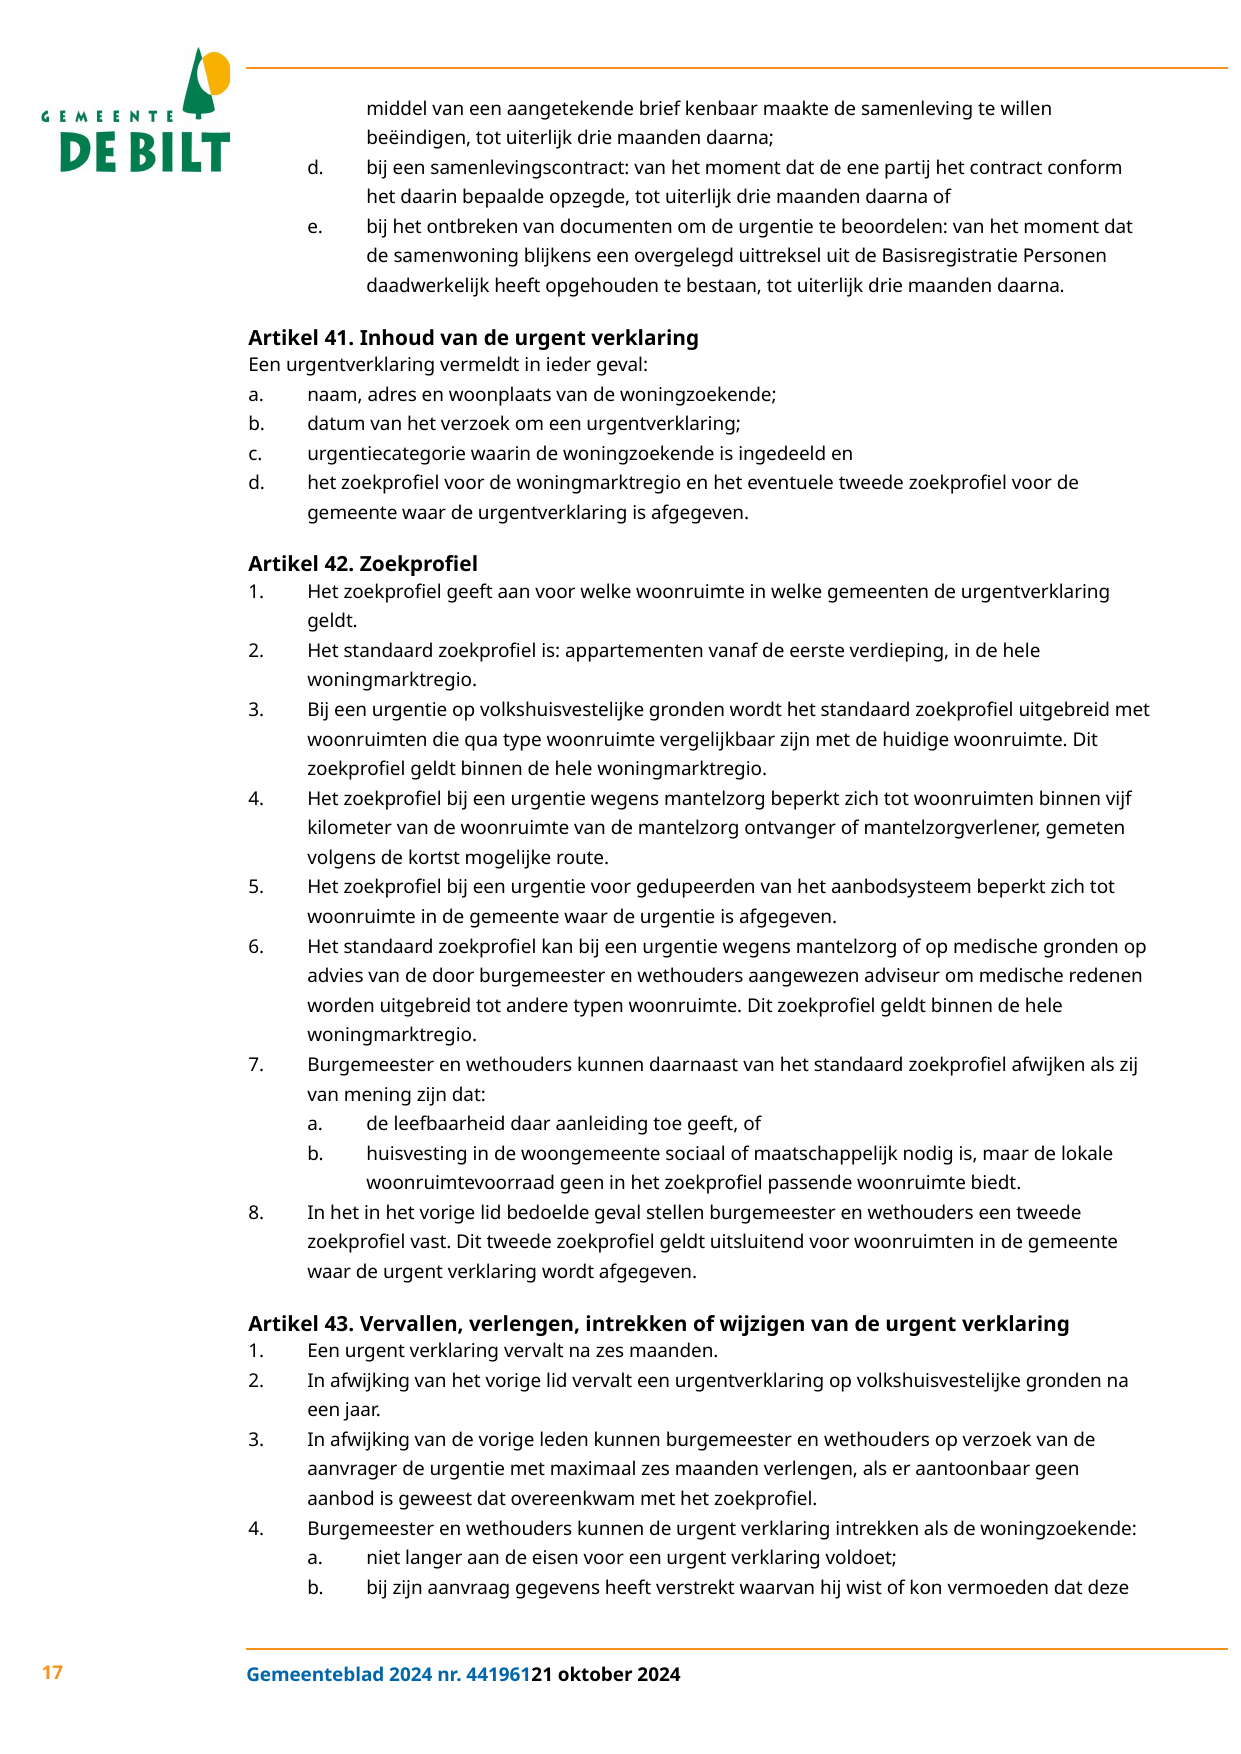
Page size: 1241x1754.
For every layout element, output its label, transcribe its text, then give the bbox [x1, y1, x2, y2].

list Het standaard zoekprofiel kan bij een urgentie wegens mantelzorg of op medische gronden op advies van de door burgemeester en wethouders aangewezen adviseur om medische redenen worden uitgebreid tot andere typen woonruimte. Dit zoekprofiel geldt binnen de hele woningmarktregio. [248, 933, 1152, 1047]
list In afwijking van het vorige lid vervalt een urgentverklaring op volkshuisvestelijke gronden na een jaar. [248, 1367, 1152, 1422]
list huisvesting in de woongemeente sociaal of maatschappelijk nodig is, maar de lokale woonruimtevoorraad geen in het zoekprofiel passende woonruimte biedt. [307, 1140, 1152, 1195]
text Een urgentverklaring vermeldt in ieder geval: [248, 351, 1152, 377]
picture [41, 47, 231, 172]
list datum van het verzoek om een urgentverklaring; [248, 410, 1152, 436]
list In afwijking van de vorige leden kunnen burgemeester en wethouders op verzoek van de aanvrager de urgentie met maximaal zes maanden verlengen, als er aantoonbaar geen aanbod is geweest dat overeenkwam met het zoekprofiel. [248, 1426, 1152, 1511]
list Burgemeester en wethouders kunnen daarnaast van het standaard zoekprofiel afwijken als zij van mening zijn dat: [248, 1051, 1152, 1107]
list bij het ontbreken van documenten om de urgentie te beoordelen: van het moment dat de samenwoning blijkens een overgelegd uittreksel uit de Basisregistratie Personen daadwerkelijk heeft opgehouden te bestaan, tot uiterlijk drie maanden daarna. [307, 213, 1152, 298]
list niet langer aan de eisen voor een urgent verklaring voldoet; [307, 1544, 1152, 1570]
list het zoekprofiel voor de woningmarktregio en het eventuele tweede zoekprofiel voor de gemeente waar de urgentverklaring is afgegeven. [248, 469, 1152, 525]
list In het in het vorige lid bedoelde geval stellen burgemeester en wethouders een tweede zoekprofiel vast. Dit tweede zoekprofiel geldt uitsluitend voor woonruimten in de gemeente waar de urgent verklaring wordt afgegeven. [248, 1199, 1152, 1284]
list Bij een urgentie op volkshuisvestelijke gronden wordt het standaard zoekprofiel uitgebreid met woonruimten die qua type woonruimte vergelijkbaar zijn met de huidige woonruimte. Dit zoekprofiel geldt binnen de hele woningmarktregio. [248, 696, 1152, 781]
list Het zoekprofiel bij een urgentie voor gedupeerden van het aanbodsysteem beperkt zich tot woonruimte in de gemeente waar de urgentie is afgegeven. [248, 874, 1152, 929]
list de leefbaarheid daar aanleiding toe geeft, of [307, 1110, 1152, 1136]
list naam, adres en woonplaats van de woningzoekende; [248, 381, 1152, 406]
list Burgemeester en wethouders kunnen de urgent verklaring intrekken als de woningzoekende: [248, 1515, 1152, 1540]
text Artikel 41. Inhoud van de urgent verklaring [248, 323, 1152, 351]
text Artikel 43. Vervallen, verlengen, intrekken of wijzigen van de urgent verklaring [248, 1309, 1152, 1337]
text Artikel 42. Zoekprofiel [248, 549, 1152, 578]
list Het standaard zoekprofiel is: appartementen vanaf de eerste verdieping, in de hele woningmarktregio. [248, 637, 1152, 692]
list bij een samenlevingscontract: van het moment dat de ene partij het contract conform het daarin bepaalde opzegde, tot uiterlijk drie maanden daarna of [307, 154, 1152, 209]
list Het zoekprofiel geeft aan voor welke woonruimte in welke gemeenten de urgentverklaring geldt. [248, 578, 1152, 633]
list middel van een aangetekende brief kenbaar maakte de samenleving te willen beëindigen, tot uiterlijk drie maanden daarna; [307, 95, 1152, 150]
list Een urgent verklaring vervalt na zes maanden. [248, 1337, 1152, 1363]
list Het zoekprofiel bij een urgentie wegens mantelzorg beperkt zich tot woonruimten binnen vijf kilometer van de woonruimte van de mantelzorg ontvanger of mantelzorgverlener, gemeten volgens de kortst mogelijke route. [248, 785, 1152, 870]
list bij zijn aanvraag gegevens heeft verstrekt waarvan hij wist of kon vermoeden dat deze [307, 1574, 1152, 1599]
list urgentiecategorie waarin de woningzoekende is ingedeeld en [248, 440, 1152, 466]
